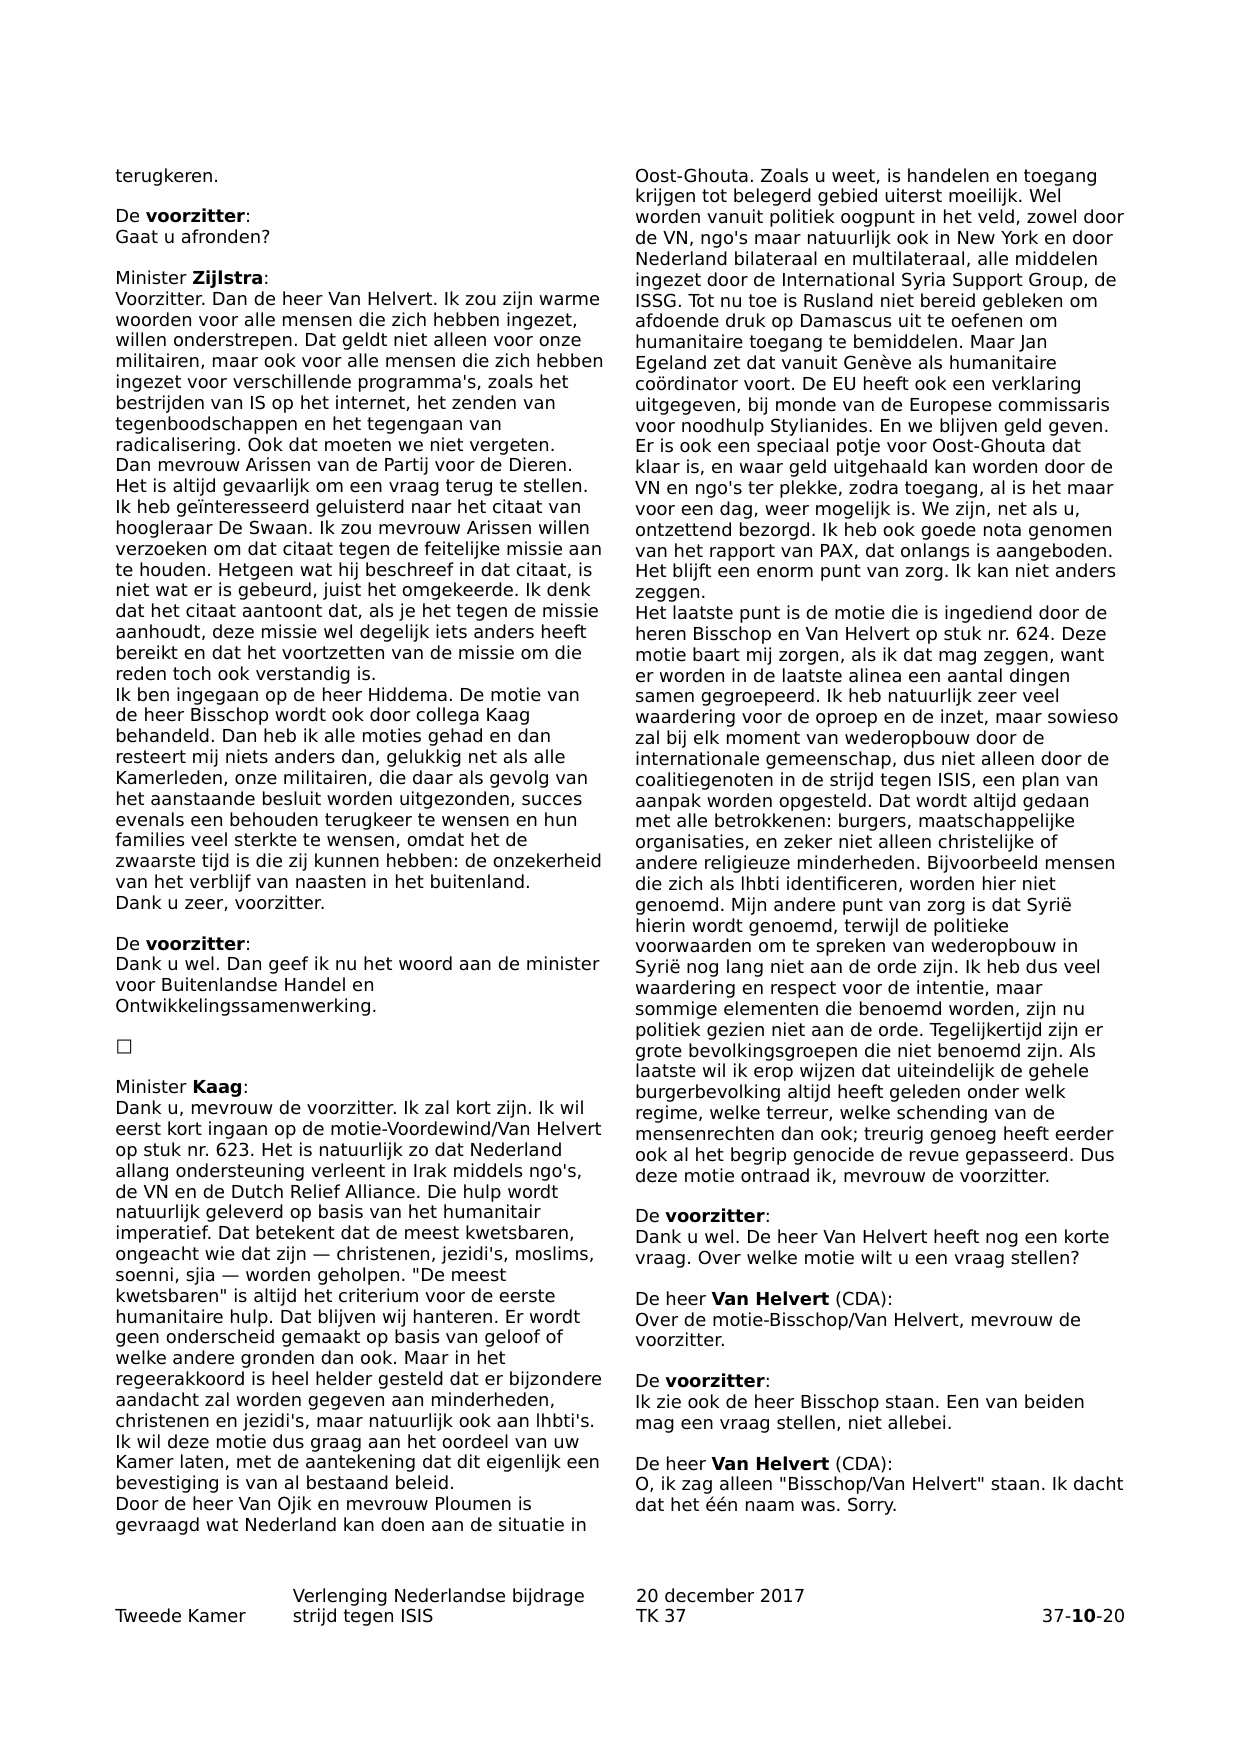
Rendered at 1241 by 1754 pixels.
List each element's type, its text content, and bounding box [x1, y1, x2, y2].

text Ik zie ook de heer Bisschop staan. Een van beiden mag een vraag stellen, niet allebei. [635, 1392, 1125, 1433]
text Voorzitter. Dan de heer Van Helvert. Ik zou zijn warme woorden voor alle mensen die zich hebben ingezet, willen onderstrepen. Dat geldt niet alleen voor onze militairen, maar ook voor alle mensen die zich hebben ingezet voor verschillende programma's, zoals het bestrijden van IS op het internet, het zenden van tegenboodschappen en het tegengaan van radicalisering. Ook dat moeten we niet vergeten. [115, 288, 605, 455]
text De voorzitter: [115, 206, 605, 227]
text Dank u zeer, voorzitter. [115, 893, 605, 913]
text Het laatste punt is de motie die is ingediend door de heren Bisschop en Van Helvert op stuk nr. 624. Deze motie baart mij zorgen, als ik dat mag zeggen, want er worden in de laatste alinea een aantal dingen samen gegroepeerd. Ik heb natuurlijk zeer veel waardering voor de oproep en de inzet, maar sowieso zal bij elk moment van wederopbouw door de internationale gemeenschap, dus niet alleen door de coalitiegenoten in de strijd tegen ISIS, een plan van aanpak worden opgesteld. Dat wordt altijd gedaan met alle betrokkenen: burgers, maatschappelijke organisaties, en zeker niet alleen christelijke of andere religieuze minderheden. Bijvoorbeeld mensen die zich als lhbti identificeren, worden hier niet genoemd. Mijn andere punt van zorg is dat Syrië hierin wordt genoemd, terwijl de politieke voorwaarden om te spreken van wederopbouw in Syrië nog lang niet aan de orde zijn. Ik heb dus veel waardering en respect voor de intentie, maar sommige elementen die benoemd worden, zijn nu politiek gezien niet aan de orde. Tegelijkertijd zijn er grote bevolkingsgroepen die niet benoemd zijn. Als laatste wil ik erop wijzen dat uiteindelijk de gehele burgerbevolking altijd heeft geleden onder welk regime, welke terreur, welke schending van de mensenrechten dan ook; treurig genoeg heeft eerder ook al het begrip genocide de revue gepasseerd. Dus deze motie ontraad ik, mevrouw de voorzitter. [635, 603, 1125, 1186]
text Over de motie-Bisschop/Van Helvert, mevrouw de voorzitter. [635, 1309, 1125, 1351]
text Dank u wel. Dan geef ik nu het woord aan de minister voor Buitenlandse Handel en Ontwikkelingssamenwerking. [115, 954, 605, 1017]
text Ik ben ingegaan op de heer Hiddema. De motie van de heer Bisschop wordt ook door collega Kaag behandeld. Dan heb ik alle moties gehad en dan resteert mij niets anders dan, gelukkig net als alle Kamerleden, onze militairen, die daar als gevolg van het aanstaande besluit worden uitgezonden, succes evenals een behouden terugkeer te wensen en hun families veel sterkte te wensen, omdat het de zwaarste tijd is die zij kunnen hebben: de onzekerheid van het verblijf van naasten in het buitenland. [115, 684, 605, 893]
text Minister Kaag: [115, 1077, 605, 1098]
text terugkeren. [115, 165, 605, 186]
text O, ik zag alleen "Bisschop/Van Helvert" staan. Ik dacht dat het één naam was. Sorry. [635, 1474, 1125, 1516]
text ⬜ [115, 1037, 605, 1057]
text Dank u wel. De heer Van Helvert heeft nog een korte vraag. Over welke motie wilt u een vraag stellen? [635, 1227, 1125, 1268]
text De voorzitter: [635, 1206, 1125, 1227]
text De voorzitter: [635, 1371, 1125, 1392]
text Gaat u afronden? [115, 227, 605, 248]
text Dank u, mevrouw de voorzitter. Ik zal kort zijn. Ik wil eerst kort ingaan op de motie-Voordewind/Van Helvert op stuk nr. 623. Het is natuurlijk zo dat Nederland allang ondersteuning verleent in Irak middels ngo's, de VN en de Dutch Relief Alliance. Die hulp wordt natuurlijk geleverd op basis van het humanitair imperatief. Dat betekent dat de meest kwetsbaren, ongeacht wie dat zijn — christenen, jezidi's, moslims, soenni, sjia — worden geholpen. "De meest kwetsbaren" is altijd het criterium voor de eerste humanitaire hulp. Dat blijven wij hanteren. Er wordt geen onderscheid gemaakt op basis van geloof of welke andere gronden dan ook. Maar in het regeerakkoord is heel helder gesteld dat er bijzondere aandacht zal worden gegeven aan minderheden, christenen en jezidi's, maar natuurlijk ook aan lhbti's. Ik wil deze motie dus graag aan het oordeel van uw Kamer laten, met de aantekening dat dit eigenlijk een bevestiging is van al bestaand beleid. [115, 1098, 605, 1494]
text Oost-Ghouta. Zoals u weet, is handelen en toegang krijgen tot belegerd gebied uiterst moeilijk. Wel worden vanuit politiek oogpunt in het veld, zowel door de VN, ngo's maar natuurlijk ook in New York en door Nederland bilateraal en multilateraal, alle middelen ingezet door de International Syria Support Group, de ISSG. Tot nu toe is Rusland niet bereid gebleken om afdoende druk op Damascus uit te oefenen om humanitaire toegang te bemiddelen. Maar Jan Egeland zet dat vanuit Genève als humanitaire coördinator voort. De EU heeft ook een verklaring uitgegeven, bij monde van de Europese commissaris voor noodhulp Stylianides. En we blijven geld geven. Er is ook een speciaal potje voor Oost-Ghouta dat klaar is, en waar geld uitgehaald kan worden door de VN en ngo's ter plekke, zodra toegang, al is het maar voor een dag, weer mogelijk is. We zijn, net als u, ontzettend bezorgd. Ik heb ook goede nota genomen van het rapport van PAX, dat onlangs is aangeboden. Het blijft een enorm punt van zorg. Ik kan niet anders zeggen. [635, 165, 1125, 603]
text Door de heer Van Ojik en mevrouw Ploumen is gevraagd wat Nederland kan doen aan de situatie in [115, 1494, 605, 1536]
text De heer Van Helvert (CDA): [635, 1453, 1125, 1474]
text De voorzitter: [115, 933, 605, 954]
text Minister Zijlstra: [115, 268, 605, 288]
text Dan mevrouw Arissen van de Partij voor de Dieren. Het is altijd gevaarlijk om een vraag terug te stellen. Ik heb geïnteresseerd geluisterd naar het citaat van hoogleraar De Swaan. Ik zou mevrouw Arissen willen verzoeken om dat citaat tegen de feitelijke missie aan te houden. Hetgeen wat hij beschreef in dat citaat, is niet wat er is gebeurd, juist het omgekeerde. Ik denk dat het citaat aantoont dat, als je het tegen de missie aanhoudt, deze missie wel degelijk iets anders heeft bereikt en dat het voortzetten van de missie om die reden toch ook verstandig is. [115, 455, 605, 684]
text De heer Van Helvert (CDA): [635, 1288, 1125, 1309]
